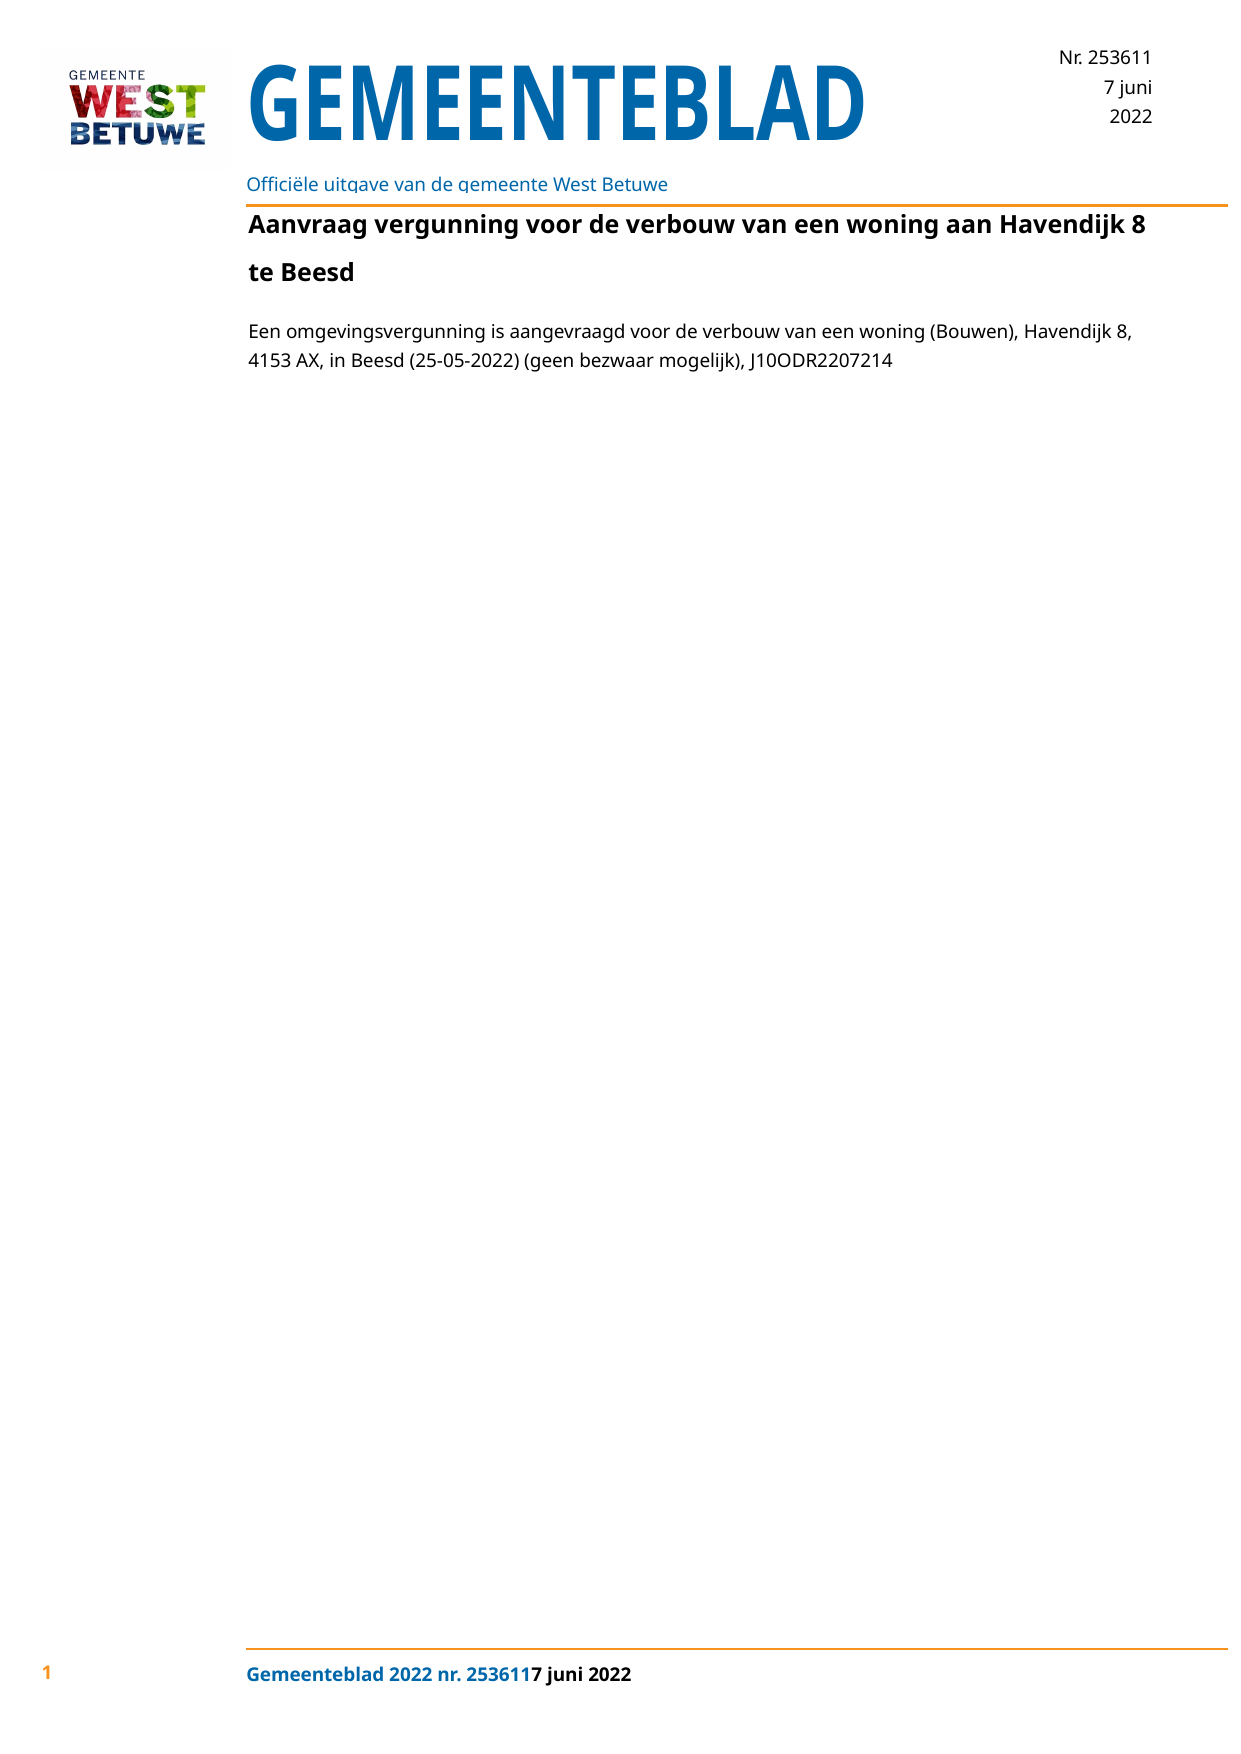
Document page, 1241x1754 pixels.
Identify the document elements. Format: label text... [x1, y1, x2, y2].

picture [41, 47, 231, 172]
table_header Een omgevingsvergunning is aangevraagd voor de verbouw van een woning (Bouwen), Havendijk 8, 4153 AX, in Beesd (25-05-2022) (geen bezwaar mogelijk), J10ODR2207214 [248, 318, 1152, 373]
text Aanvraag vergunning voor de verbouw van een woning aan Havendijk 8 te Beesd [248, 207, 1152, 288]
